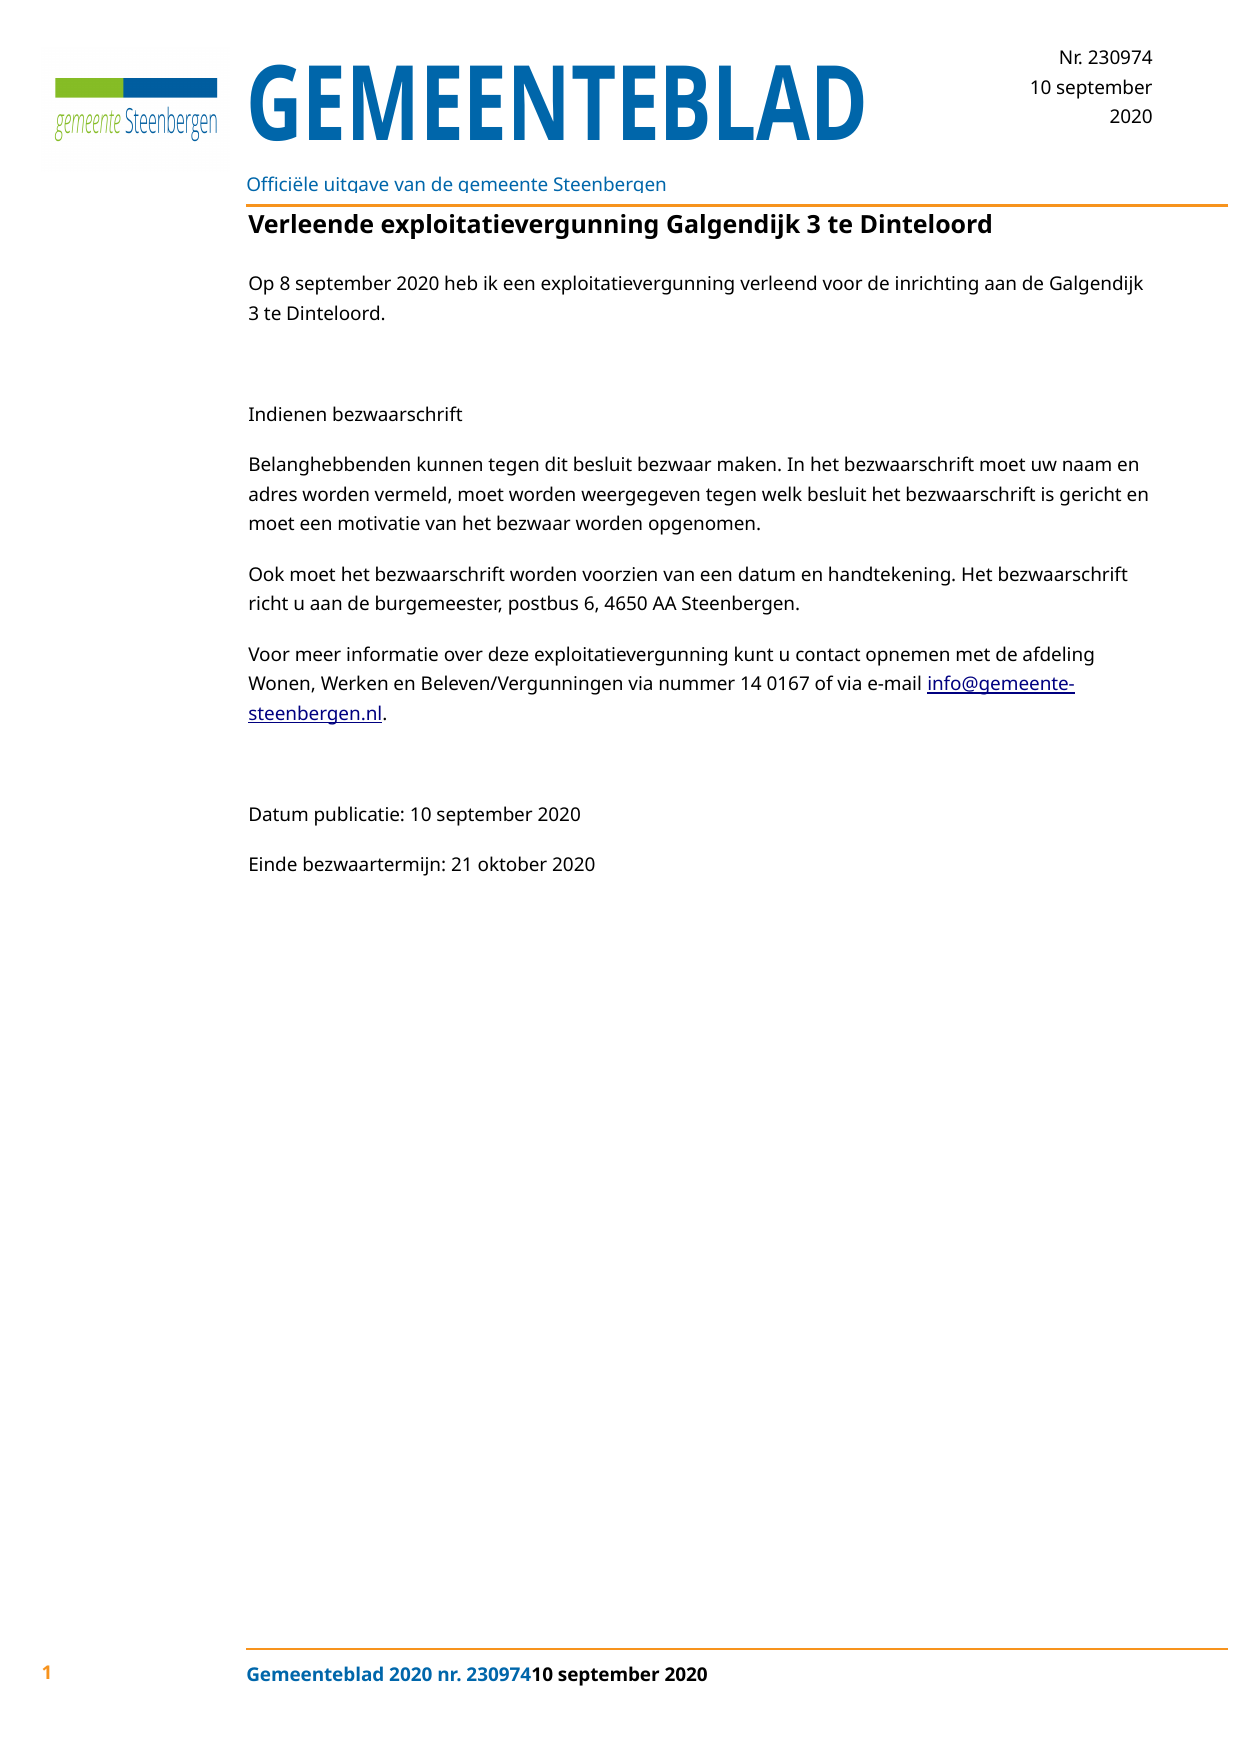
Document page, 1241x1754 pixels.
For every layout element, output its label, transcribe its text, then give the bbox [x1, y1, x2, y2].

text Verleende exploitatievergunning Galgendijk 3 te Dinteloord [248, 207, 1152, 241]
text Einde bezwaartermijn: 21 oktober 2020 [248, 851, 1152, 877]
text Belanghebbenden kunnen tegen dit besluit bezwaar maken. In het bezwaarschrift moet uw naam en adres worden vermeld, moet worden weergegeven tegen welk besluit het bezwaarschrift is gericht en moet een motivatie van het bezwaar worden opgenomen. [248, 451, 1152, 536]
text Voor meer informatie over deze exploitatievergunning kunt u contact opnemen met de afdeling Wonen, Werken en Beleven/Vergunningen via nummer 14 0167 of via e-mail info@gemeente-steenbergen.nl. [248, 641, 1152, 726]
text Indienen bezwaarschrift [248, 401, 1152, 426]
text Op 8 september 2020 heb ik een exploitatievergunning verleend voor de inrichting aan de Galgendijk 3 te Dinteloord. [248, 270, 1152, 326]
text ­ [248, 750, 1152, 776]
text Ook moet het bezwaarschrift worden voorzien van een datum en handtekening. Het bezwaarschrift richt u aan de burgemeester, postbus 6, 4650 AA Steenbergen. [248, 561, 1152, 616]
picture [41, 47, 231, 172]
text Datum publicatie: 10 september 2020 [248, 801, 1152, 826]
